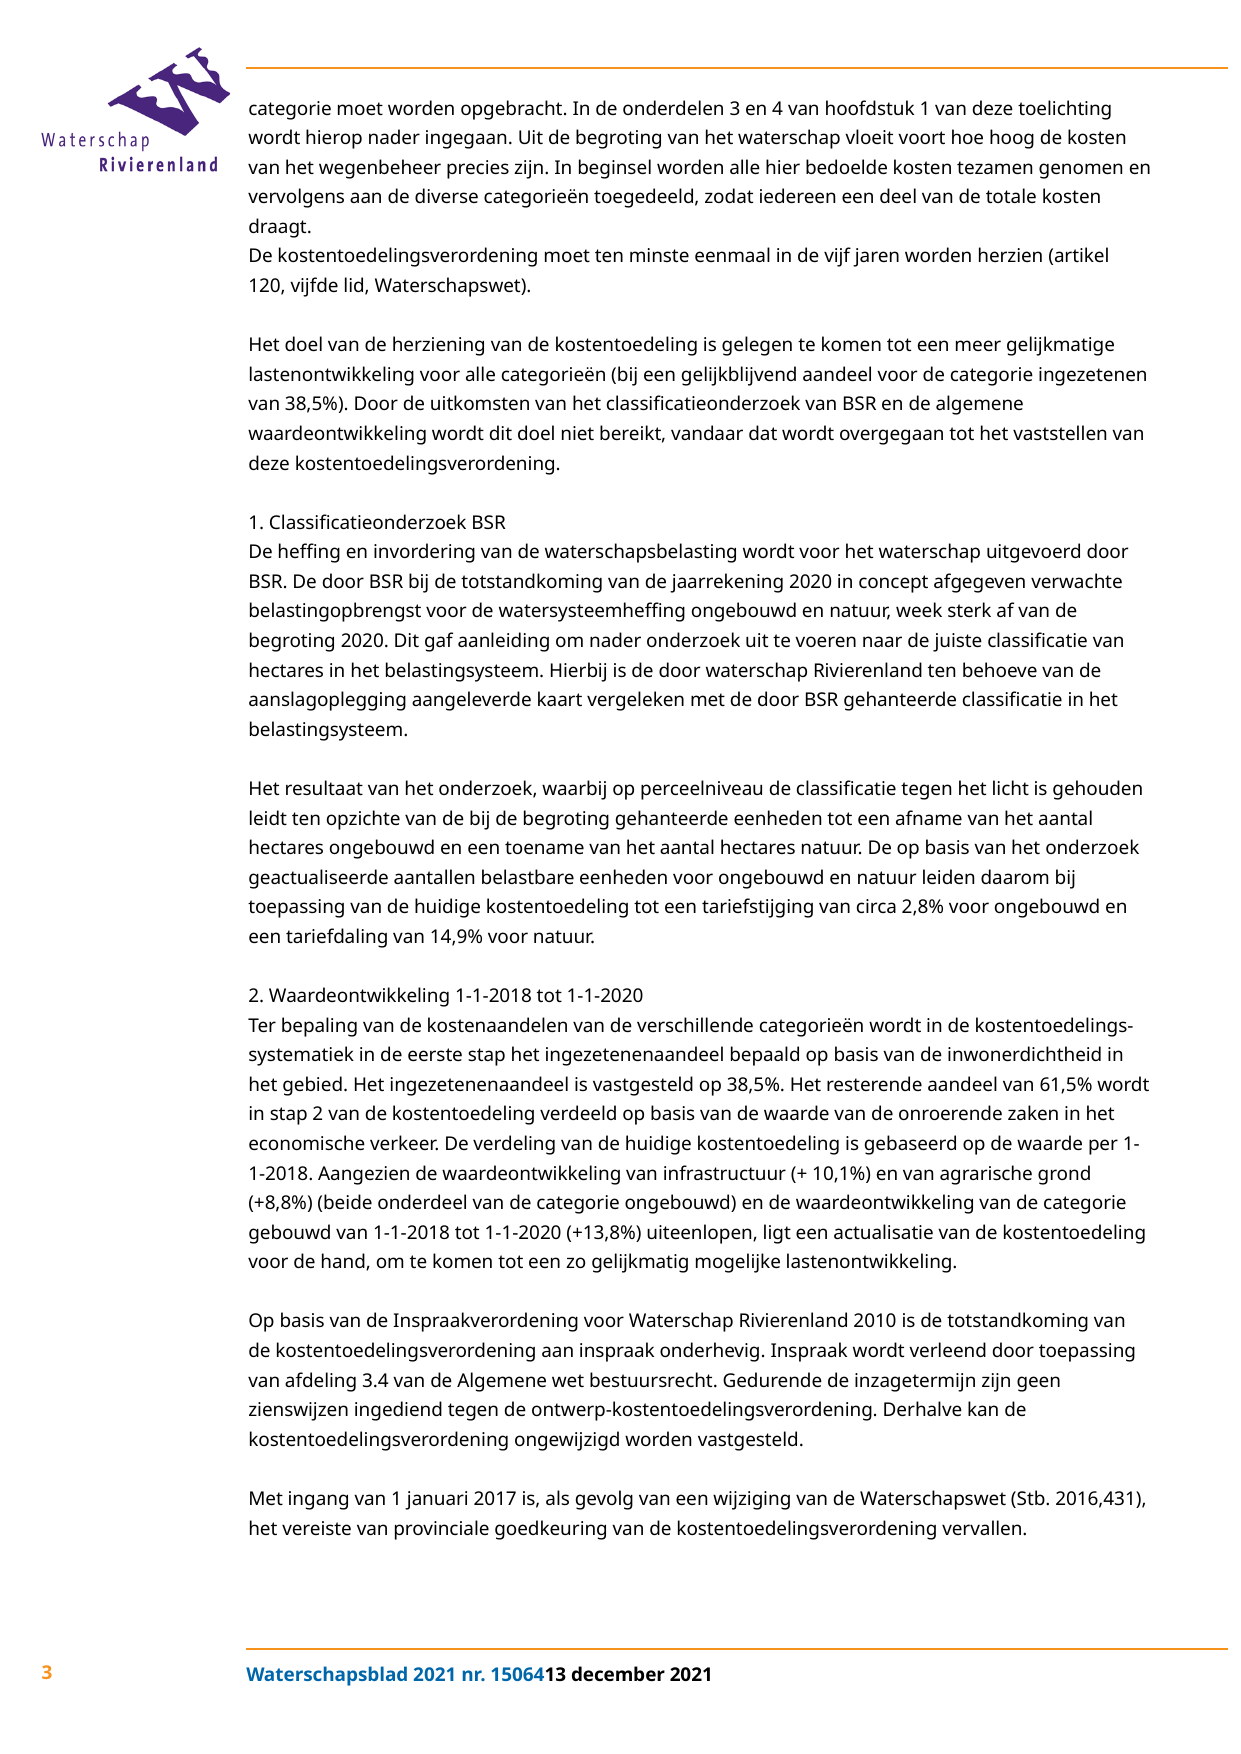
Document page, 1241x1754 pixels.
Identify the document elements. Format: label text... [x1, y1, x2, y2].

text Het resultaat van het onderzoek, waarbij op perceelniveau de classificatie tegen het licht is gehouden leidt ten opzichte van de bij de begroting gehanteerde eenheden tot een afname van het aantal hectares ongebouwd en een toename van het aantal hectares natuur. De op basis van het onderzoek geactualiseerde aantallen belastbare eenheden voor ongebouwd en natuur leiden daarom bij toepassing van de huidige kostentoedeling tot een tariefstijging van circa 2,8% voor ongebouwd en een tariefdaling van 14,9% voor natuur. [248, 775, 1152, 949]
text Het doel van de herziening van de kostentoedeling is gelegen te komen tot een meer gelijkmatige lastenontwikkeling voor alle categorieën (bij een gelijkblijvend aandeel voor de categorie ingezetenen van 38,5%). Door de uitkomsten van het classificatieonderzoek van BSR en de algemene waardeontwikkeling wordt dit doel niet bereikt, vandaar dat wordt overgegaan tot het vaststellen van deze kostentoedelingsverordening. [248, 331, 1152, 476]
text De kostentoedelingsverordening moet ten minste eenmaal in de vijf jaren worden herzien (artikel 120, vijfde lid, Waterschapswet). [248, 243, 1152, 298]
text Ter bepaling van de kostenaandelen van de verschillende categorieën wordt in de kostentoedelings-systematiek in de eerste stap het ingezetenenaandeel bepaald op basis van de inwonerdichtheid in het gebied. Het ingezetenenaandeel is vastgesteld op 38,5%. Het resterende aandeel van 61,5% wordt in stap 2 van de kostentoedeling verdeeld op basis van de waarde van de onroerende zaken in het economische verkeer. De verdeling van de huidige kostentoedeling is gebaseerd op de waarde per 1-1-2018. Aangezien de waardeontwikkeling van infrastructuur (+ 10,1%) en van agrarische grond (+8,8%) (beide onderdeel van de categorie ongebouwd) en de waardeontwikkeling van de categorie gebouwd van 1-1-2018 tot 1-1-2020 (+13,8%) uiteenlopen, ligt een actualisatie van de kostentoedeling voor de hand, om te komen tot een zo gelijkmatig mogelijke lastenontwikkeling. [248, 1012, 1152, 1274]
text Op basis van de Inspraakverordening voor Waterschap Rivierenland 2010 is de totstandkoming van de kostentoedelingsverordening aan inspraak onderhevig. Inspraak wordt verleend door toepassing van afdeling 3.4 van de Algemene wet bestuursrecht. Gedurende de inzagetermijn zijn geen zienswijzen ingediend tegen de ontwerp-kostentoedelingsverordening. Derhalve kan de kostentoedelingsverordening ongewijzigd worden vastgesteld. [248, 1308, 1152, 1452]
text De heffing en invordering van de waterschapsbelasting wordt voor het waterschap uitgevoerd door BSR. De door BSR bij de totstandkoming van de jaarrekening 2020 in concept afgegeven verwachte belastingopbrengst voor de watersysteemheffing ongebouwd en natuur, week sterk af van de begroting 2020. Dit gaf aanleiding om nader onderzoek uit te voeren naar de juiste classificatie van hectares in het belastingsysteem. Hierbij is de door waterschap Rivierenland ten behoeve van de aanslagoplegging aangeleverde kaart vergeleken met de door BSR gehanteerde classificatie in het belastingsysteem. [248, 538, 1152, 742]
text Met ingang van 1 januari 2017 is, als gevolg van een wijziging van de Waterschapswet (Stb. 2016,431), het vereiste van provinciale goedkeuring van de kostentoedelingsverordening vervallen. [248, 1485, 1152, 1541]
text categorie moet worden opgebracht. In de onderdelen 3 en 4 van hoofdstuk 1 van deze toelichting wordt hierop nader ingegaan. Uit de begroting van het waterschap vloeit voort hoe hoog de kosten van het wegenbeheer precies zijn. In beginsel worden alle hier bedoelde kosten tezamen genomen en vervolgens aan de diverse categorieën toegedeeld, zodat iedereen een deel van de totale kosten draagt. [248, 95, 1152, 239]
picture [41, 47, 231, 172]
text 1. Classificatieonderzoek BSR [248, 509, 1152, 535]
text 2. Waardeontwikkeling 1-1-2018 tot 1-1-2020 [248, 982, 1152, 1008]
